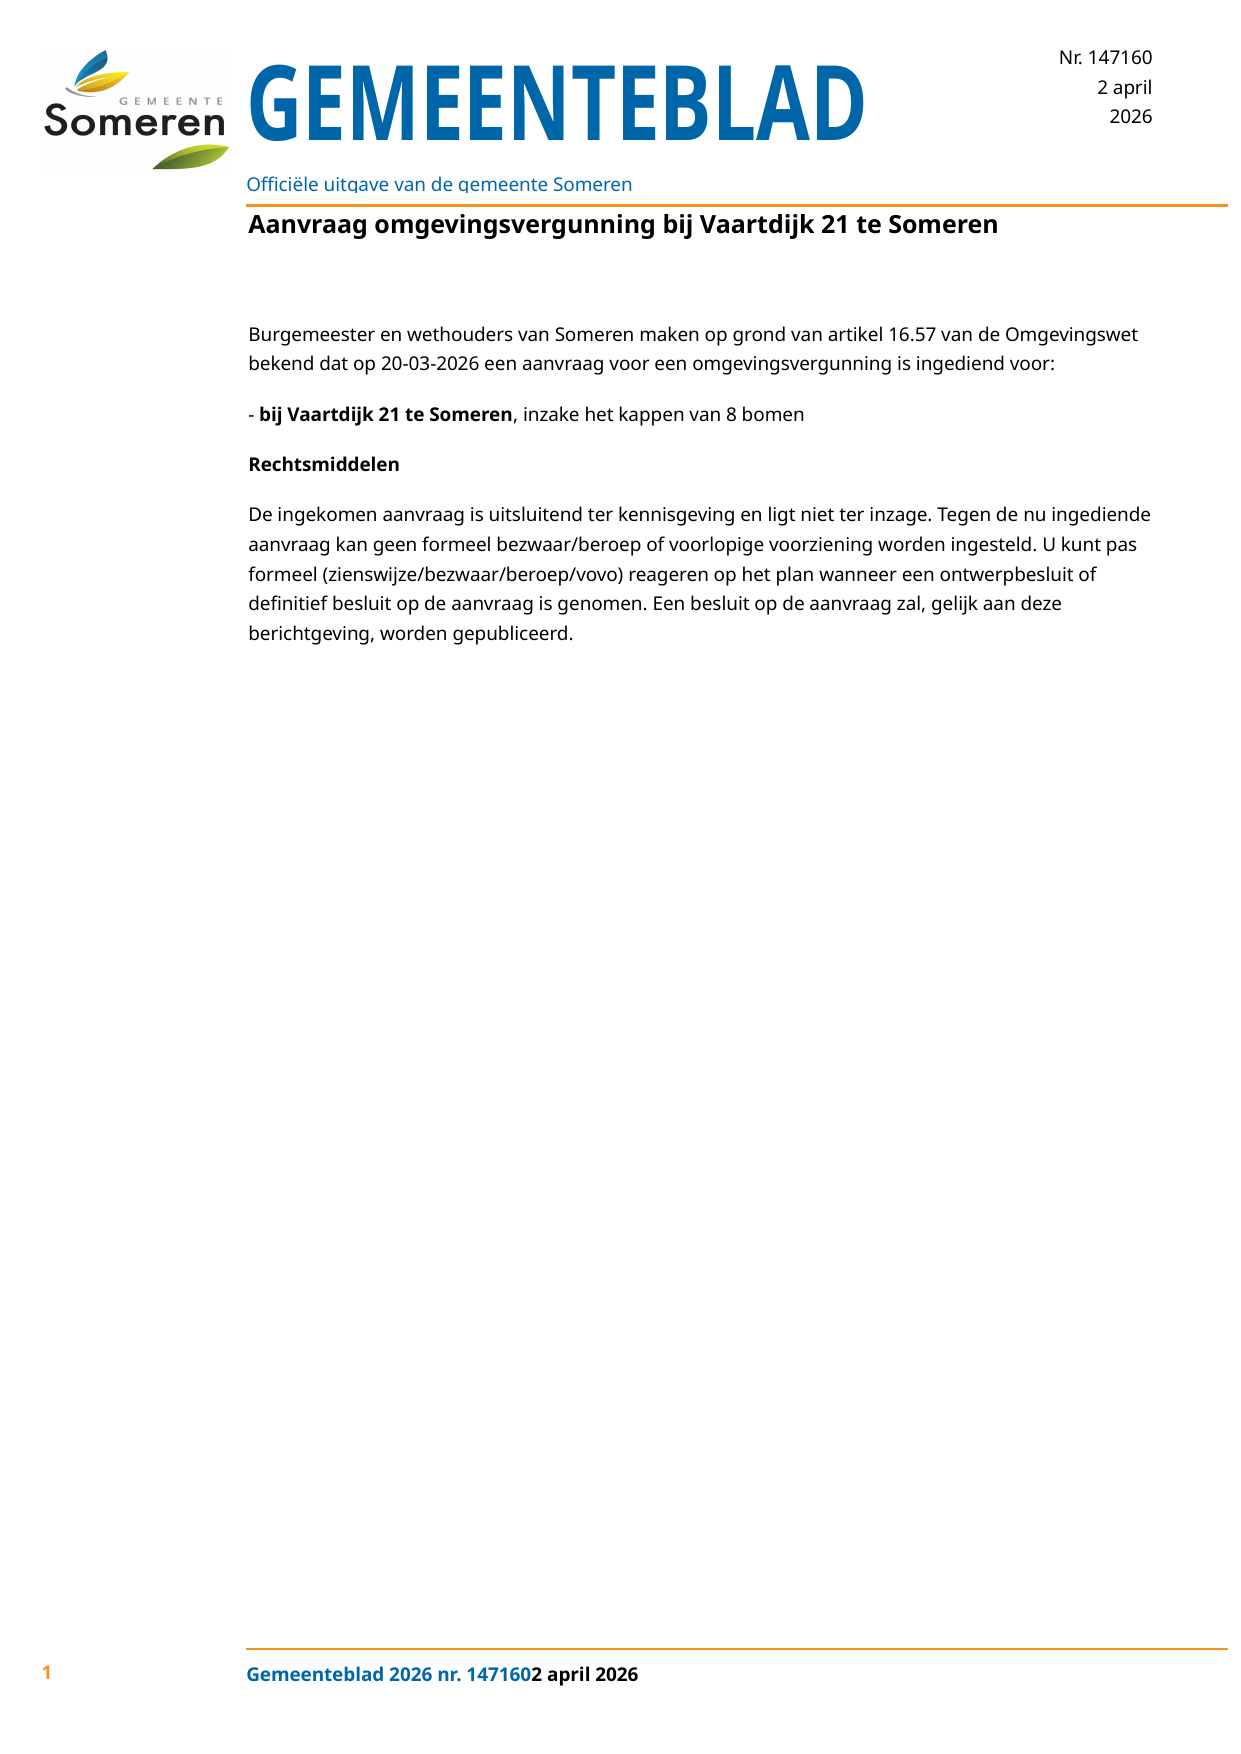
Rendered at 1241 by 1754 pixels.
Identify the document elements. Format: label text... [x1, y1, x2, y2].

text Burgemeester en wethouders van Someren maken op grond van artikel 16.57 van de Omgevingswet bekend dat op 20-03-2026 een aanvraag voor een omgevingsvergunning is ingediend voor: [248, 321, 1152, 376]
picture [41, 47, 231, 172]
text - bij Vaartdijk 21 te Someren, inzake het kappen van 8 bomen [248, 401, 1152, 426]
text De ingekomen aanvraag is uitsluitend ter kennisgeving en ligt niet ter inzage. Tegen de nu ingediende aanvraag kan geen formeel bezwaar/beroep of voorlopige voorziening worden ingesteld. U kunt pas formeel (zienswijze/bezwaar/beroep/vovo) reageren op het plan wanneer een ontwerpbesluit of definitief besluit op de aanvraag is genomen. Een besluit op de aanvraag zal, gelijk aan deze berichtgeving, worden gepubliceerd. [248, 502, 1152, 646]
text Rechtsmiddelen [248, 451, 1152, 477]
text Aanvraag omgevingsvergunning bij Vaartdijk 21 te Someren [248, 207, 1152, 241]
